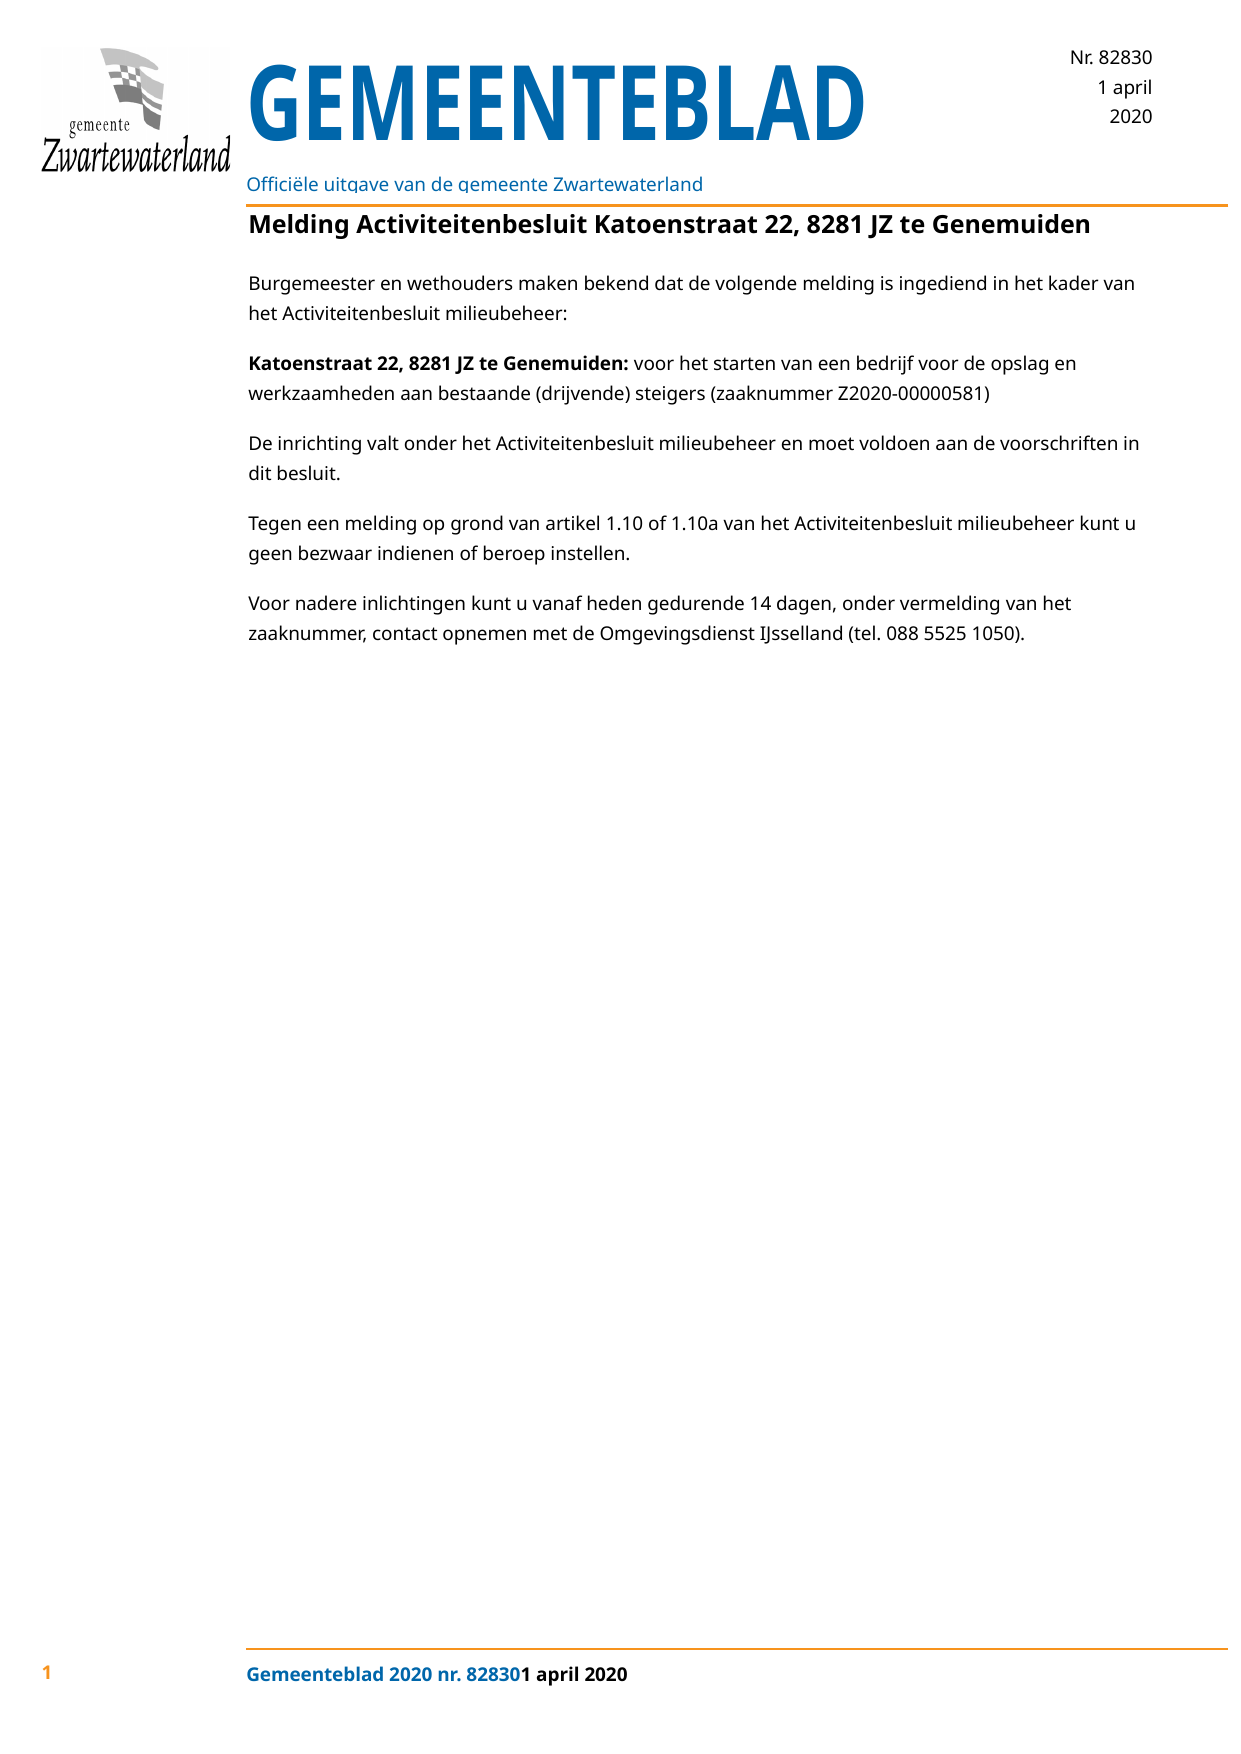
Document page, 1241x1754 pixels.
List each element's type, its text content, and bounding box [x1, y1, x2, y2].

text De inrichting valt onder het Activiteitenbesluit milieubeheer en moet voldoen aan de voorschriften in dit besluit. [248, 430, 1152, 486]
text Tegen een melding op grond van artikel 1.10 of 1.10a van het Activiteitenbesluit milieubeheer kunt u geen bezwaar indienen of beroep instellen. [248, 510, 1152, 566]
text Melding Activiteitenbesluit Katoenstraat 22, 8281 JZ te Genemuiden [248, 207, 1152, 241]
picture [41, 47, 231, 172]
text Katoenstraat 22, 8281 JZ te Genemuiden: voor het starten van een bedrijf voor de opslag en werkzaamheden aan bestaande (drijvende) steigers (zaaknummer Z2020-00000581) [248, 350, 1152, 406]
text Burgemeester en wethouders maken bekend dat de volgende melding is ingediend in het kader van het Activiteitenbesluit milieubeheer: [248, 270, 1152, 326]
text Voor nadere inlichtingen kunt u vanaf heden gedurende 14 dagen, onder vermelding van het zaaknummer, contact opnemen met de Omgevingsdienst IJsselland (tel. 088 5525 1050). [248, 590, 1152, 646]
